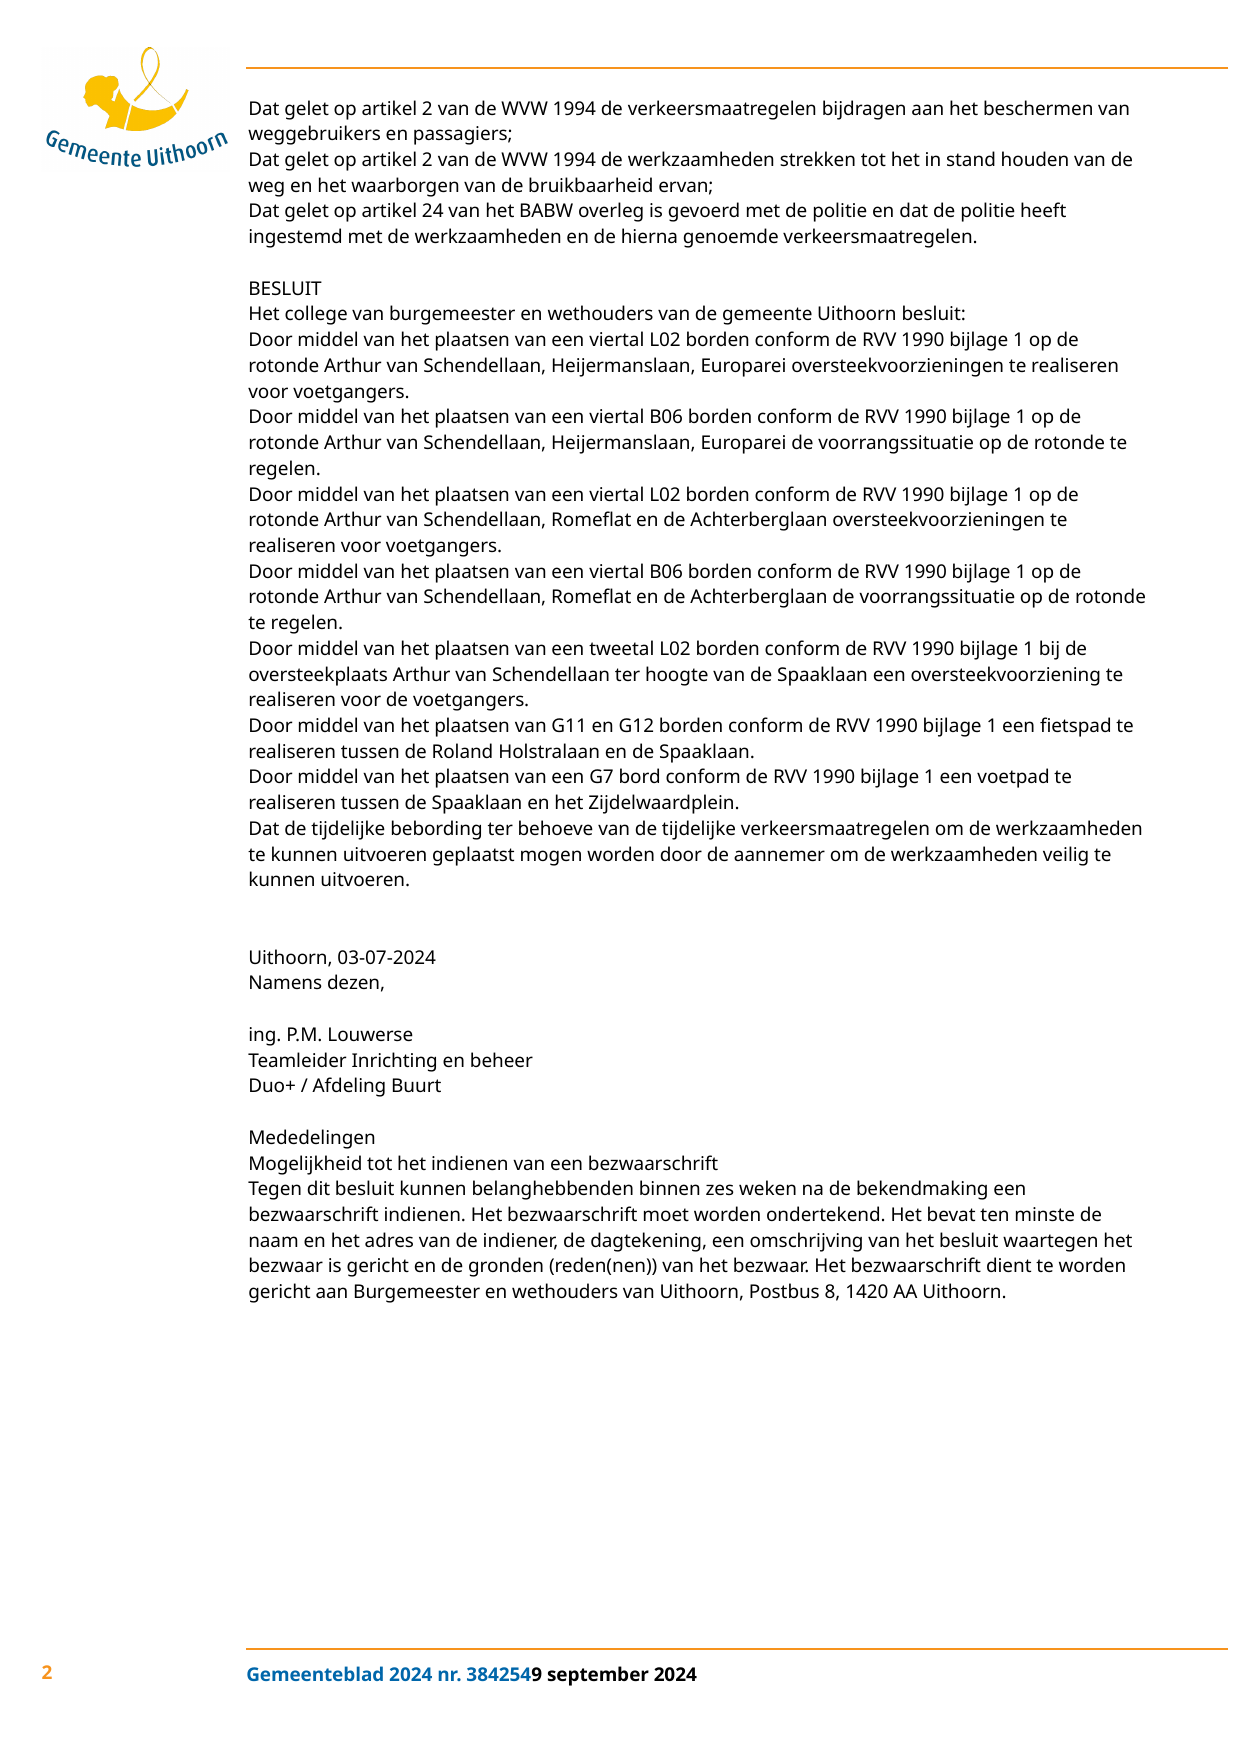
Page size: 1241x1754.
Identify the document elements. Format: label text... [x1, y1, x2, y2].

text Teamleider Inrichting en beheer [248, 1047, 1152, 1072]
text BESLUIT [248, 275, 1152, 301]
picture [41, 47, 231, 172]
text Door middel van het plaatsen van G11 en G12 borden conform de RVV 1990 bijlage 1 een fietspad te realiseren tussen de Roland Holstralaan en de Spaaklaan. [248, 712, 1152, 764]
text Het college van burgemeester en wethouders van de gemeente Uithoorn besluit: [248, 301, 1152, 326]
text Door middel van het plaatsen van een G7 bord conform de RVV 1990 bijlage 1 een voetpad te realiseren tussen de Spaaklaan en het Zijdelwaardplein. [248, 764, 1152, 815]
text Door middel van het plaatsen van een viertal B06 borden conform de RVV 1990 bijlage 1 op de rotonde Arthur van Schendellaan, Heijermanslaan, Europarei de voorrangssituatie op de rotonde te regelen. [248, 403, 1152, 481]
text Mededelingen [248, 1124, 1152, 1150]
text Dat gelet op artikel 2 van de WVW 1994 de verkeersmaatregelen bijdragen aan het beschermen van weggebruikers en passagiers; [248, 95, 1152, 146]
text Door middel van het plaatsen van een viertal B06 borden conform de RVV 1990 bijlage 1 op de rotonde Arthur van Schendellaan, Romeflat en de Achterberglaan de voorrangssituatie op de rotonde te regelen. [248, 558, 1152, 635]
text Mogelijkheid tot het indienen van een bezwaarschrift [248, 1150, 1152, 1175]
text Door middel van het plaatsen van een viertal L02 borden conform de RVV 1990 bijlage 1 op de rotonde Arthur van Schendellaan, Heijermanslaan, Europarei oversteekvoorzieningen te realiseren voor voetgangers. [248, 326, 1152, 403]
text Duo+ / Afdeling Buurt [248, 1072, 1152, 1098]
text Tegen dit besluit kunnen belanghebbenden binnen zes weken na de bekendmaking een bezwaarschrift indienen. Het bezwaarschrift moet worden ondertekend. Het bevat ten minste de naam en het adres van de indiener, de dagtekening, een omschrijving van het besluit waartegen het bezwaar is gericht en de gronden (reden(nen)) van het bezwaar. Het bezwaarschrift dient te worden gericht aan Burgemeester en wethouders van Uithoorn, Postbus 8, 1420 AA Uithoorn. [248, 1175, 1152, 1304]
text Dat gelet op artikel 24 van het BABW overleg is gevoerd met de politie en dat de politie heeft ingestemd met de werkzaamheden en de hierna genoemde verkeersmaatregelen. [248, 198, 1152, 249]
text Door middel van het plaatsen van een viertal L02 borden conform de RVV 1990 bijlage 1 op de rotonde Arthur van Schendellaan, Romeflat en de Achterberglaan oversteekvoorzieningen te realiseren voor voetgangers. [248, 481, 1152, 558]
text Namens dezen, [248, 969, 1152, 995]
text Dat gelet op artikel 2 van de WVW 1994 de werkzaamheden strekken tot het in stand houden van de weg en het waarborgen van de bruikbaarheid ervan; [248, 146, 1152, 198]
text ing. P.M. Louwerse [248, 1021, 1152, 1047]
text Door middel van het plaatsen van een tweetal L02 borden conform de RVV 1990 bijlage 1 bij de oversteekplaats Arthur van Schendellaan ter hoogte van de Spaaklaan een oversteekvoorziening te realiseren voor de voetgangers. [248, 635, 1152, 712]
text Dat de tijdelijke bebording ter behoeve van de tijdelijke verkeersmaatregelen om de werkzaamheden te kunnen uitvoeren geplaatst mogen worden door de aannemer om de werkzaamheden veilig te kunnen uitvoeren. [248, 815, 1152, 892]
text Uithoorn, 03-07-2024 [248, 944, 1152, 969]
